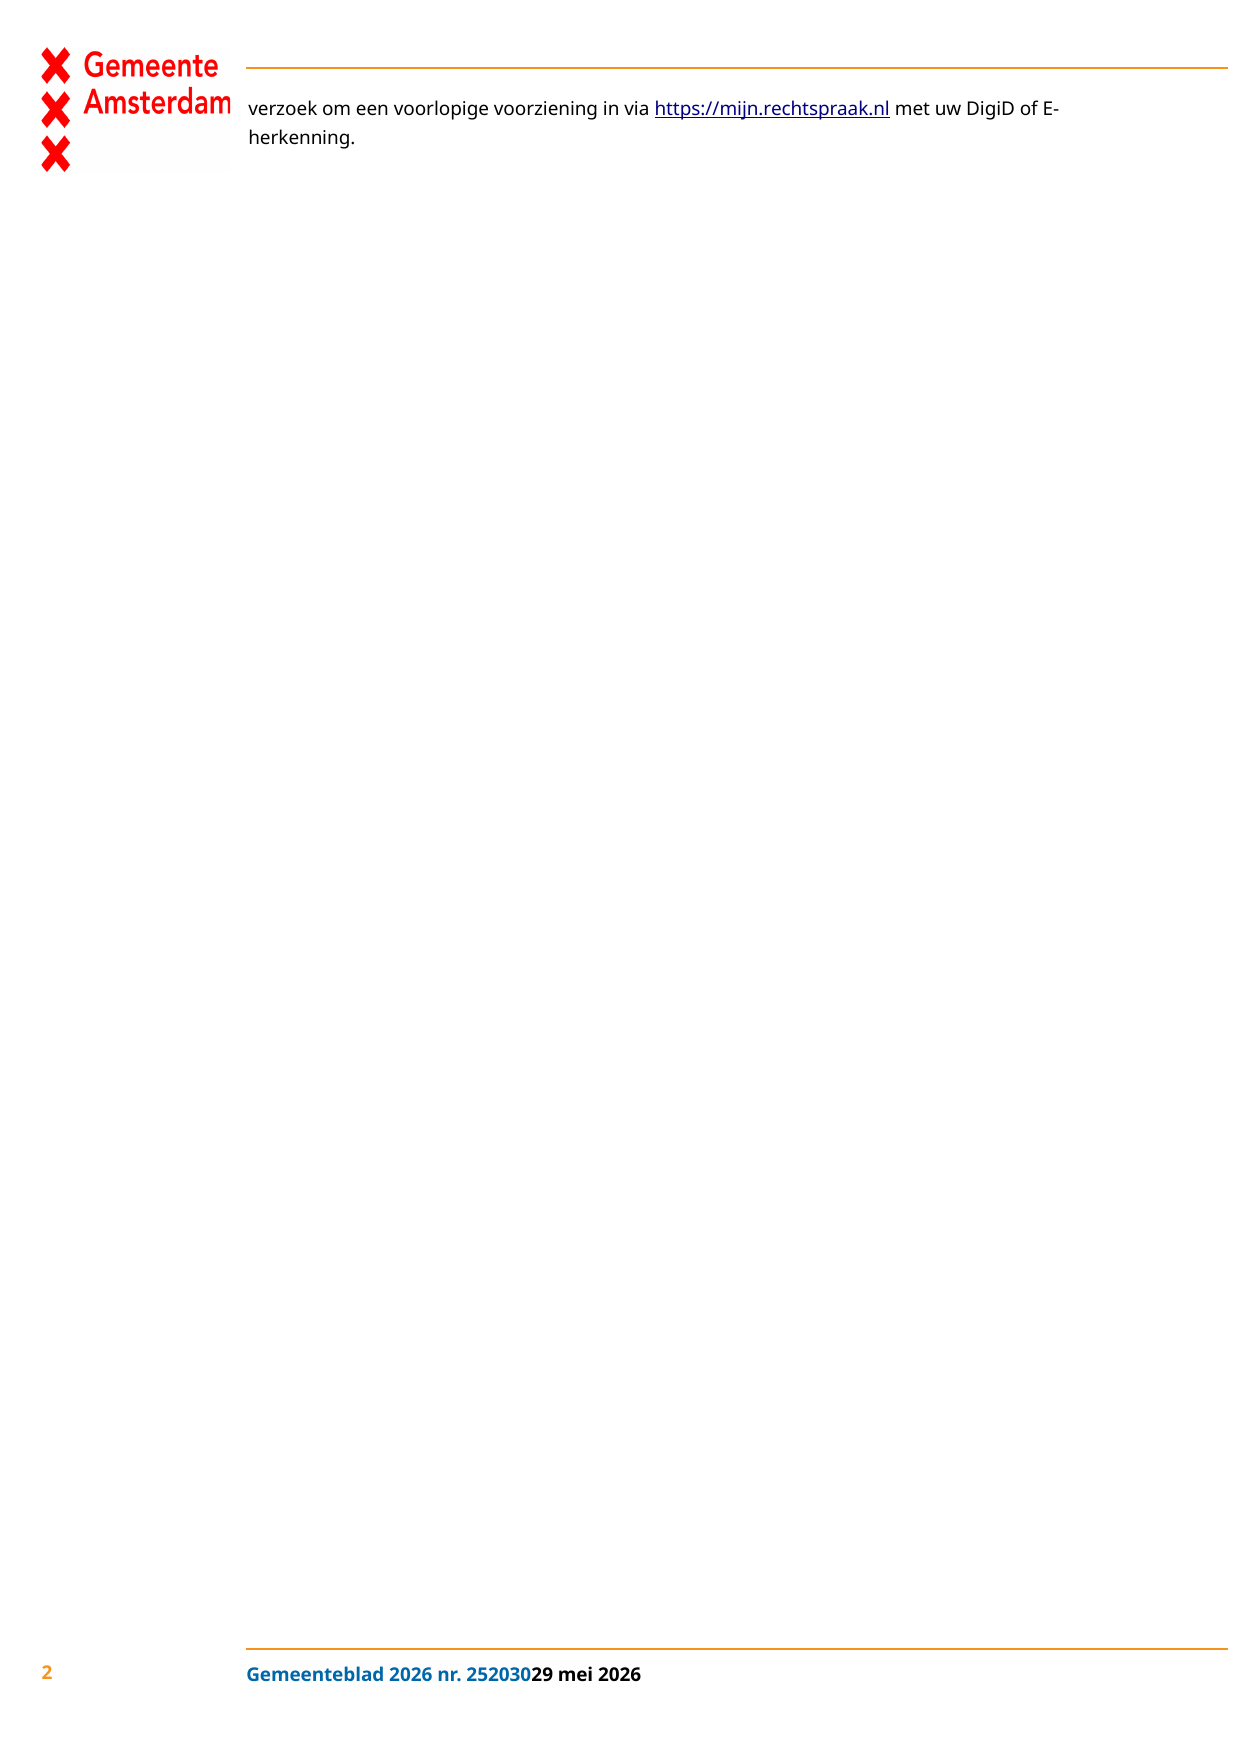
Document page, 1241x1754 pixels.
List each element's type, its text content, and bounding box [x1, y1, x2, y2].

text verzoek om een voorlopige voorziening in via https://mijn.rechtspraak.nl met uw DigiD of E-herkenning. [248, 95, 1152, 150]
picture [41, 47, 231, 172]
